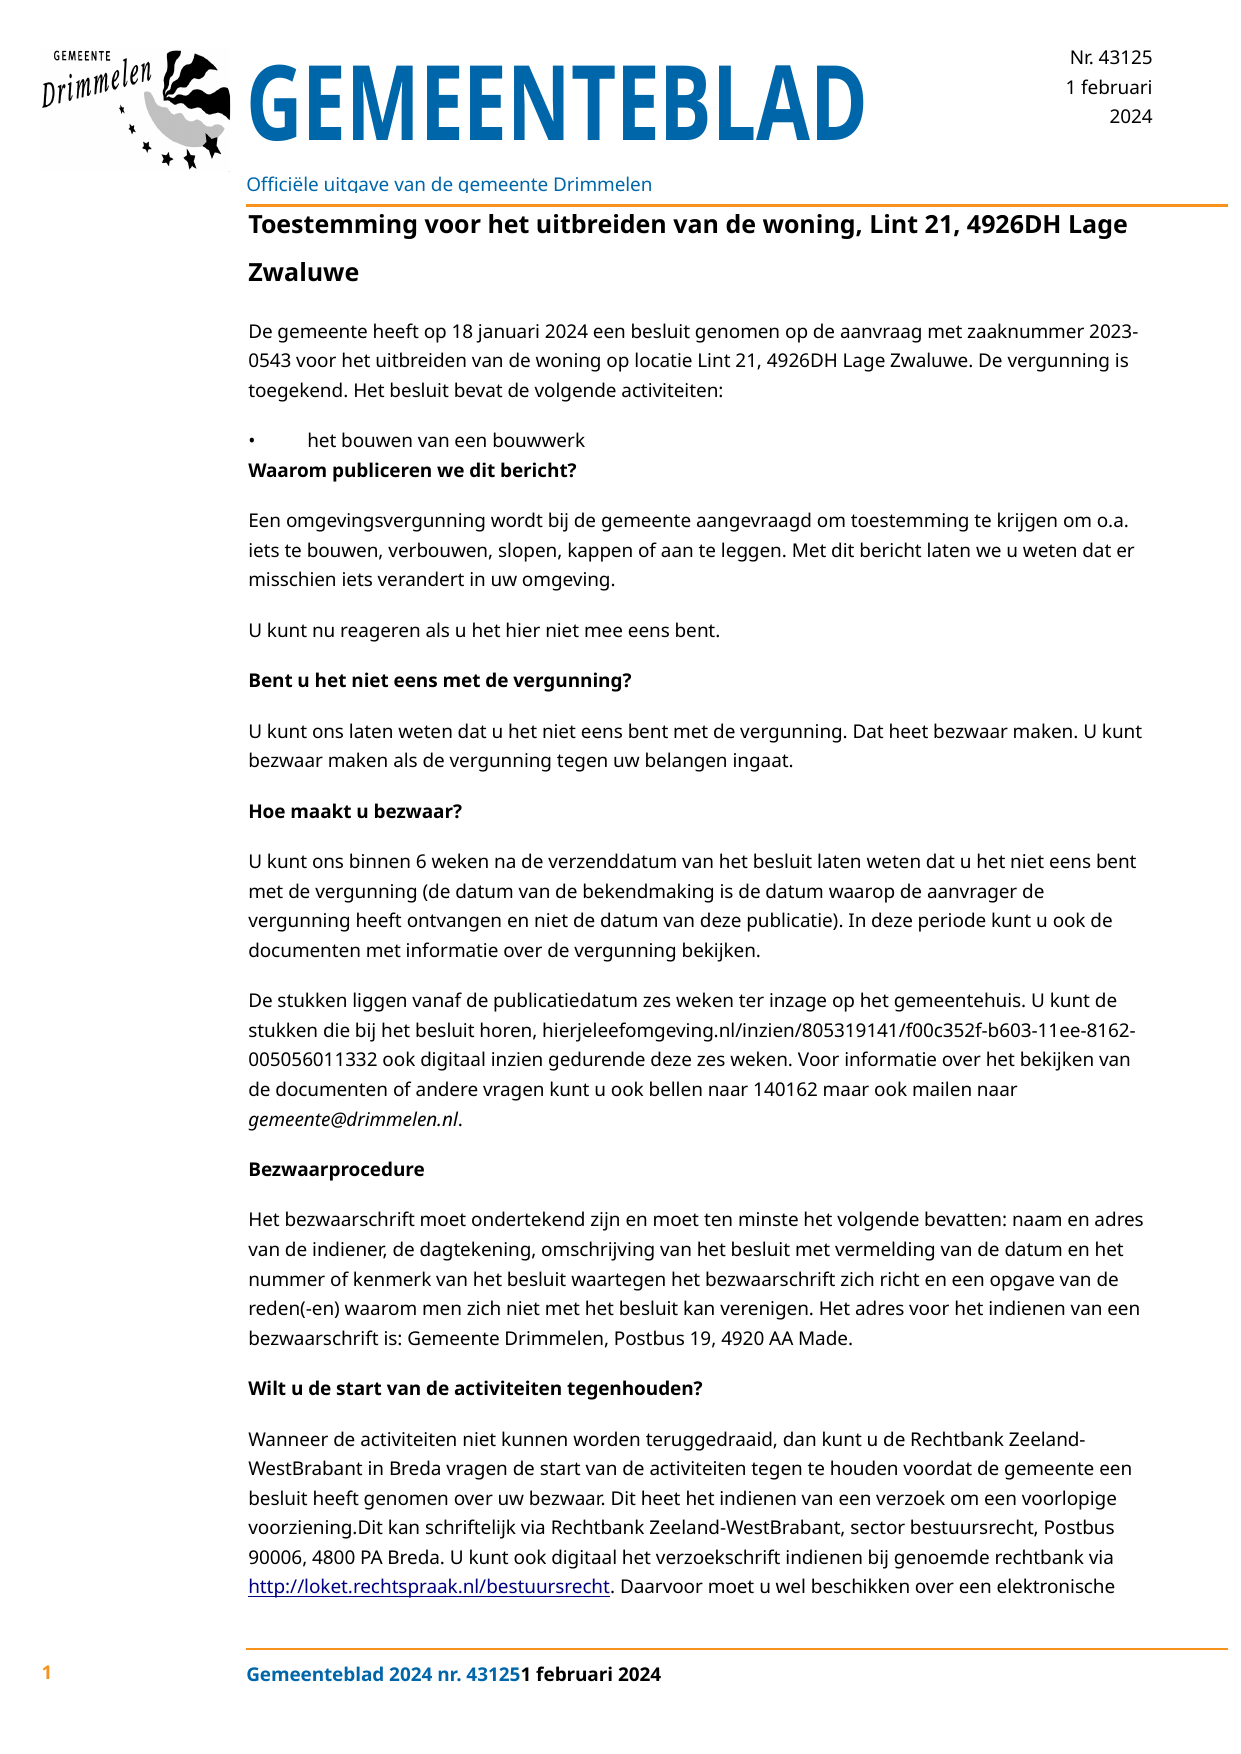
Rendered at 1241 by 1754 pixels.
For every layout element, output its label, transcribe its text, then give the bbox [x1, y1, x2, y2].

text De gemeente heeft op 18 januari 2024 een besluit genomen op de aanvraag met zaaknummer 2023-0543 voor het uitbreiden van de woning op locatie Lint 21, 4926DH Lage Zwaluwe. De vergunning is toegekend. Het besluit bevat de volgende activiteiten: [248, 318, 1152, 403]
text U kunt ons laten weten dat u het niet eens bent met de vergunning. Dat heet bezwaar maken. U kunt bezwaar maken als de vergunning tegen uw belangen ingaat. [248, 718, 1152, 773]
text Wilt u de start van de activiteiten tegenhouden? [248, 1375, 1152, 1401]
text Wanneer de activiteiten niet kunnen worden teruggedraaid, dan kunt u de Rechtbank Zeeland-WestBrabant in Breda vragen de start van de activiteiten tegen te houden voordat de gemeente een besluit heeft genomen over uw bezwaar. Dit heet het indienen van een verzoek om een voorlopige voorziening.Dit kan schriftelijk via Rechtbank Zeeland-WestBrabant, sector bestuursrecht, Postbus 90006, 4800 PA Breda. U kunt ook digitaal het verzoekschrift indienen bij genoemde rechtbank via http://loket.rechtspraak.nl/bestuursrecht. Daarvoor moet u wel beschikken over een elektronische [248, 1426, 1152, 1599]
text Een omgevingsvergunning wordt bij de gemeente aangevraagd om toestemming te krijgen om o.a. iets te bouwen, verbouwen, slopen, kappen of aan te leggen. Met dit bericht laten we u weten dat er misschien iets verandert in uw omgeving. [248, 507, 1152, 592]
text Toestemming voor het uitbreiden van de woning, Lint 21, 4926DH Lage Zwaluwe [248, 207, 1152, 288]
text Bezwaarprocedure [248, 1156, 1152, 1182]
text Hoe maakt u bezwaar? [248, 798, 1152, 824]
text U kunt ons binnen 6 weken na de verzenddatum van het besluit laten weten dat u het niet eens bent met de vergunning (de datum van de bekendmaking is de datum waarop de aanvrager de vergunning heeft ontvangen en niet de datum van deze publicatie). In deze periode kunt u ook de documenten met informatie over de vergunning bekijken. [248, 848, 1152, 963]
text Het bezwaarschrift moet ondertekend zijn en moet ten minste het volgende bevatten: naam en adres van de indiener, de dagtekening, omschrijving van het besluit met vermelding van de datum en het nummer of kenmerk van het besluit waartegen het bezwaarschrift zich richt en een opgave van de reden(-en) waarom men zich niet met het besluit kan verenigen. Het adres voor het indienen van een bezwaarschrift is: Gemeente Drimmelen, Postbus 19, 4920 AA Made. [248, 1207, 1152, 1351]
picture [41, 47, 231, 172]
text U kunt nu reageren als u het hier niet mee eens bent. [248, 617, 1152, 643]
text Bent u het niet eens met de vergunning? [248, 667, 1152, 693]
list het bouwen van een bouwwerk [248, 427, 1152, 453]
text Waarom publiceren we dit bericht? [248, 457, 1152, 483]
text De stukken liggen vanaf de publicatiedatum zes weken ter inzage op het gemeentehuis. U kunt de stukken die bij het besluit horen, hierjeleefomgeving.nl/inzien/805319141/f00c352f-b603-11ee-8162-005056011332 ook digitaal inzien gedurende deze zes weken. Voor informatie over het bekijken van de documenten of andere vragen kunt u ook bellen naar 140162 maar ook mailen naar gemeente@drimmelen.nl. [248, 987, 1152, 1132]
